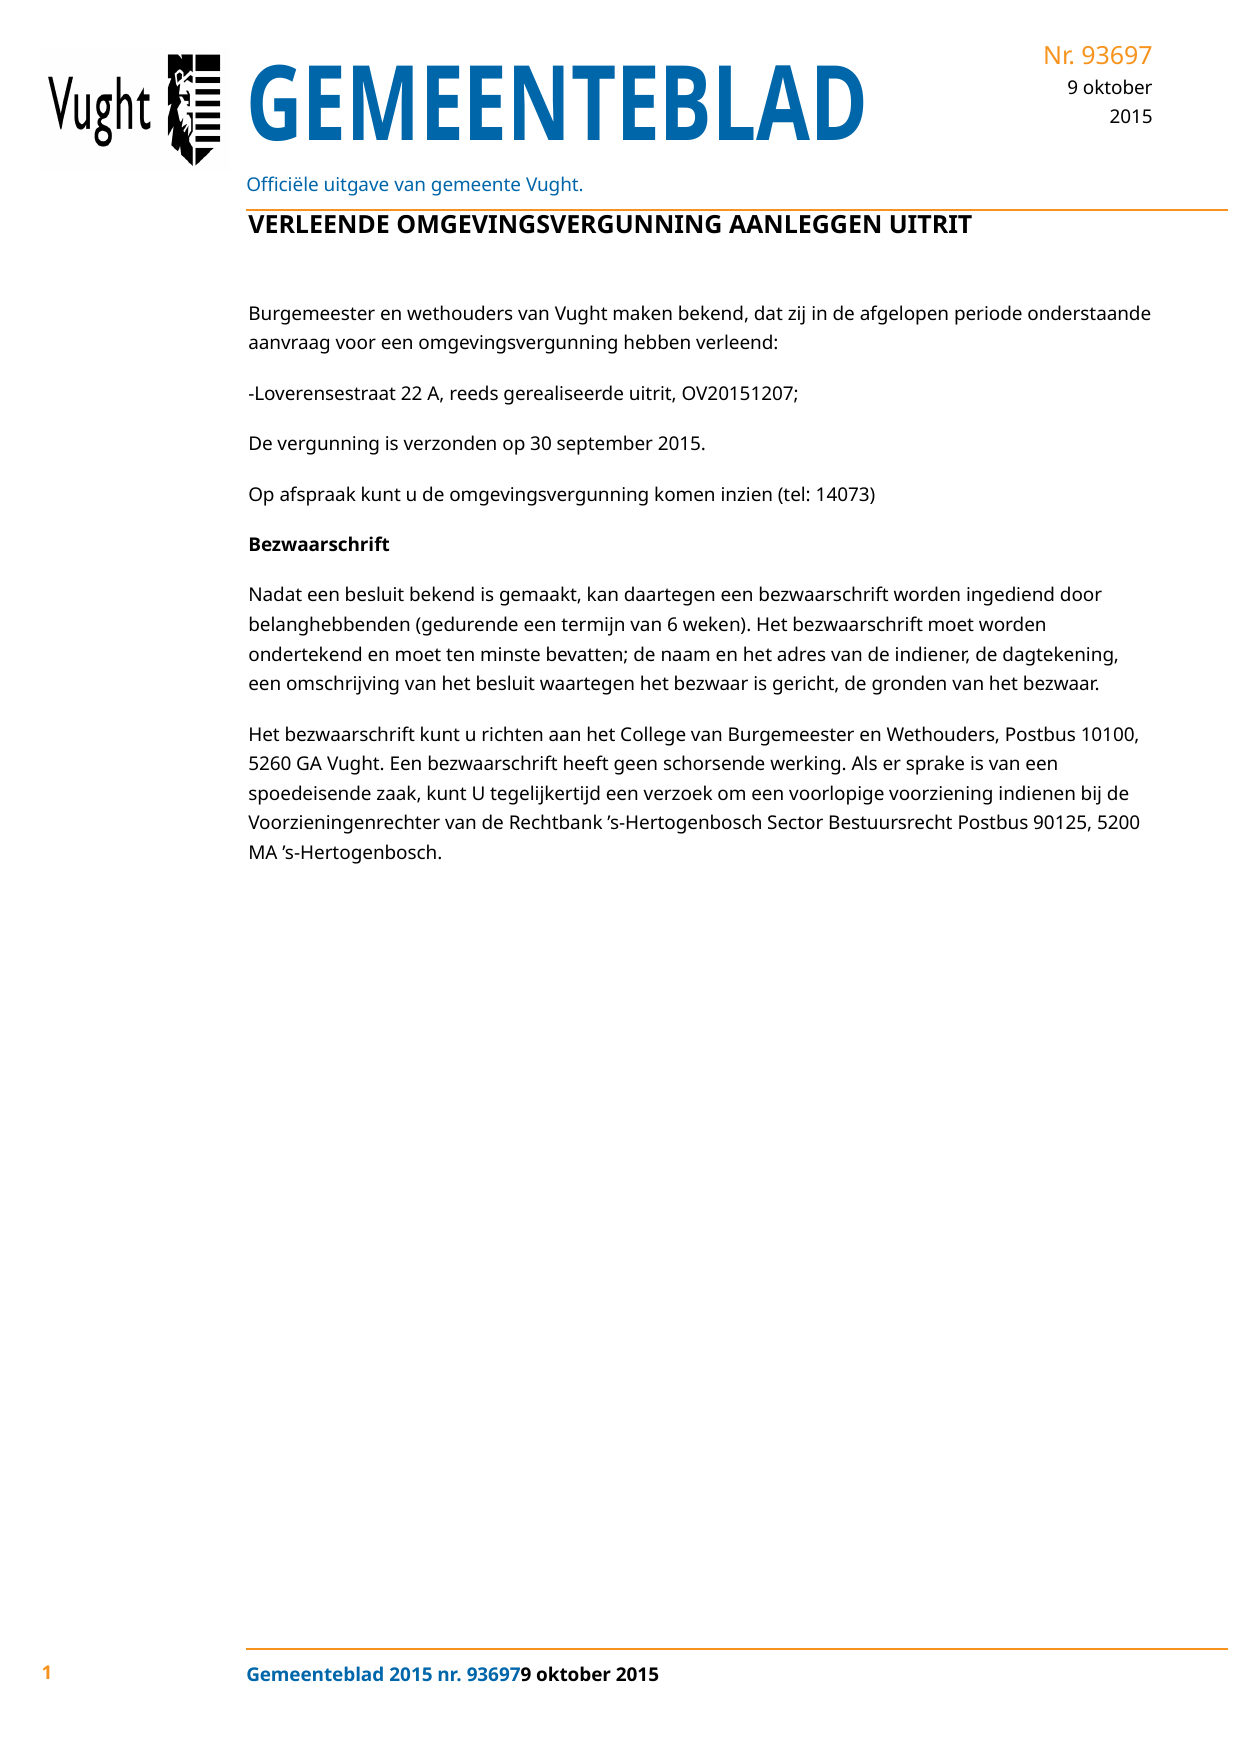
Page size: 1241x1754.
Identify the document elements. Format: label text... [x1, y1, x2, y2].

text Burgemeester en wethouders van Vught maken bekend, dat zij in de afgelopen periode onderstaande aanvraag voor een omgevingsvergunning hebben verleend: [248, 300, 1152, 355]
text Nadat een besluit bekend is gemaakt, kan daartegen een bezwaarschrift worden ingediend door belanghebbenden (gedurende een termijn van 6 weken). Het bezwaarschrift moet worden ondertekend en moet ten minste bevatten; de naam en het adres van de indiener, de dagtekening, een omschrijving van het besluit waartegen het bezwaar is gericht, de gronden van het bezwaar. [248, 582, 1152, 696]
text Bezwaarschrift [248, 531, 1152, 557]
text Op afspraak kunt u de omgevingsvergunning komen inzien (tel: 14073) [248, 481, 1152, 506]
text VERLEENDE OMGEVINGSVERGUNNING AANLEGGEN UITRIT [248, 211, 1152, 241]
picture [41, 47, 231, 172]
text Het bezwaarschrift kunt u richten aan het College van Burgemeester en Wethouders, Postbus 10100, 5260 GA Vught. Een bezwaarschrift heeft geen schorsende werking. Als er sprake is van een spoedeisende zaak, kunt U tegelijkertijd een verzoek om een voorlopige voorziening indienen bij de Voorzieningenrechter van de Rechtbank ’s-Hertogenbosch Sector Bestuursrecht Postbus 90125, 5200 MA ’s-Hertogenbosch. [248, 721, 1152, 865]
text -Loverensestraat 22 A, reeds gerealiseerde uitrit, OV20151207; [248, 380, 1152, 406]
text De vergunning is verzonden op 30 september 2015. [248, 430, 1152, 456]
